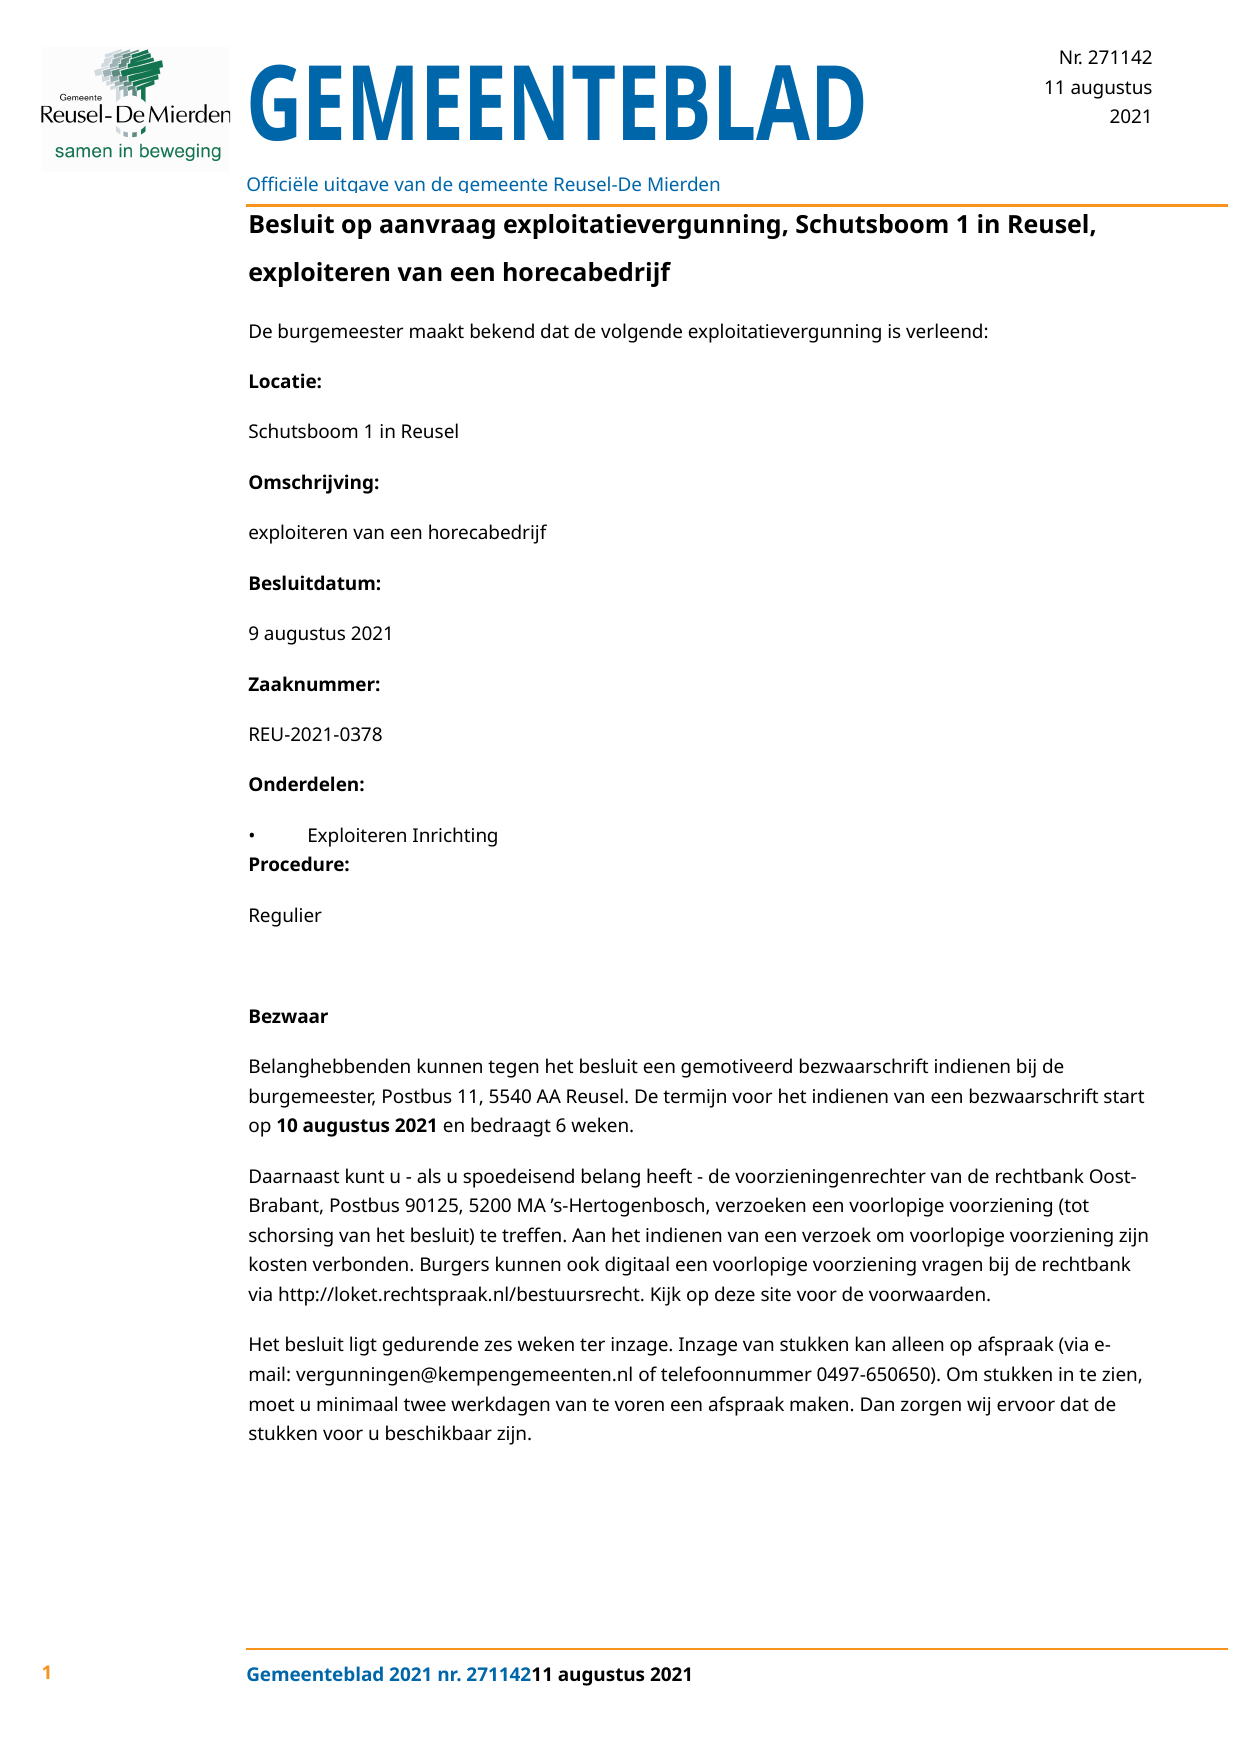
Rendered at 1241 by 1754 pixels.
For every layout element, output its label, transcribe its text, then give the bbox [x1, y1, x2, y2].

text Onderdelen: [248, 772, 1152, 797]
text Procedure: [248, 852, 1152, 877]
text Omschrijving: [248, 469, 1152, 495]
text REU-2021-0378 [248, 721, 1152, 747]
text Schutsboom 1 in Reusel [248, 419, 1152, 444]
text Locatie: [248, 368, 1152, 394]
text Daarnaast kunt u - als u spoedeisend belang heeft - de voorzieningenrechter van de rechtbank Oost-Brabant, Postbus 90125, 5200 MA ’s-Hertogenbosch, verzoeken een voorlopige voorziening (tot schorsing van het besluit) te treffen. Aan het indienen van een verzoek om voorlopige voorziening zijn kosten verbonden. Burgers kunnen ook digitaal een voorlopige voorziening vragen bij de rechtbank via http://loket.rechtspraak.nl/bestuursrecht. Kijk op deze site voor de voorwaarden. [248, 1163, 1152, 1307]
text 9 augustus 2021 [248, 620, 1152, 646]
text Besluit op aanvraag exploitatievergunning, Schutsboom 1 in Reusel, exploiteren van een horecabedrijf [248, 207, 1152, 288]
text Besluitdatum: [248, 570, 1152, 596]
text Regulier [248, 902, 1152, 928]
text Belanghebbenden kunnen tegen het besluit een gemotiveerd bezwaarschrift indienen bij de burgemeester, Postbus 11, 5540 AA Reusel. De termijn voor het indienen van een bezwaarschrift start op 10 augustus 2021 en bedraagt 6 weken. [248, 1053, 1152, 1138]
list Exploiteren Inrichting [248, 822, 1152, 848]
text Bezwaar [248, 1003, 1152, 1029]
text Het besluit ligt gedurende zes weken ter inzage. Inzage van stukken kan alleen op afspraak (via e-mail: vergunningen@kempengemeenten.nl of telefoonnummer 0497-650650). Om stukken in te zien, moet u minimaal twee werkdagen van te voren een afspraak maken. Dan zorgen wij ervoor dat de stukken voor u beschikbaar zijn. [248, 1332, 1152, 1446]
text De burgemeester maakt bekend dat de volgende exploitatievergunning is verleend: [248, 318, 1152, 344]
text exploiteren van een horecabedrijf [248, 519, 1152, 545]
picture [41, 47, 231, 172]
text Zaaknummer: [248, 671, 1152, 697]
